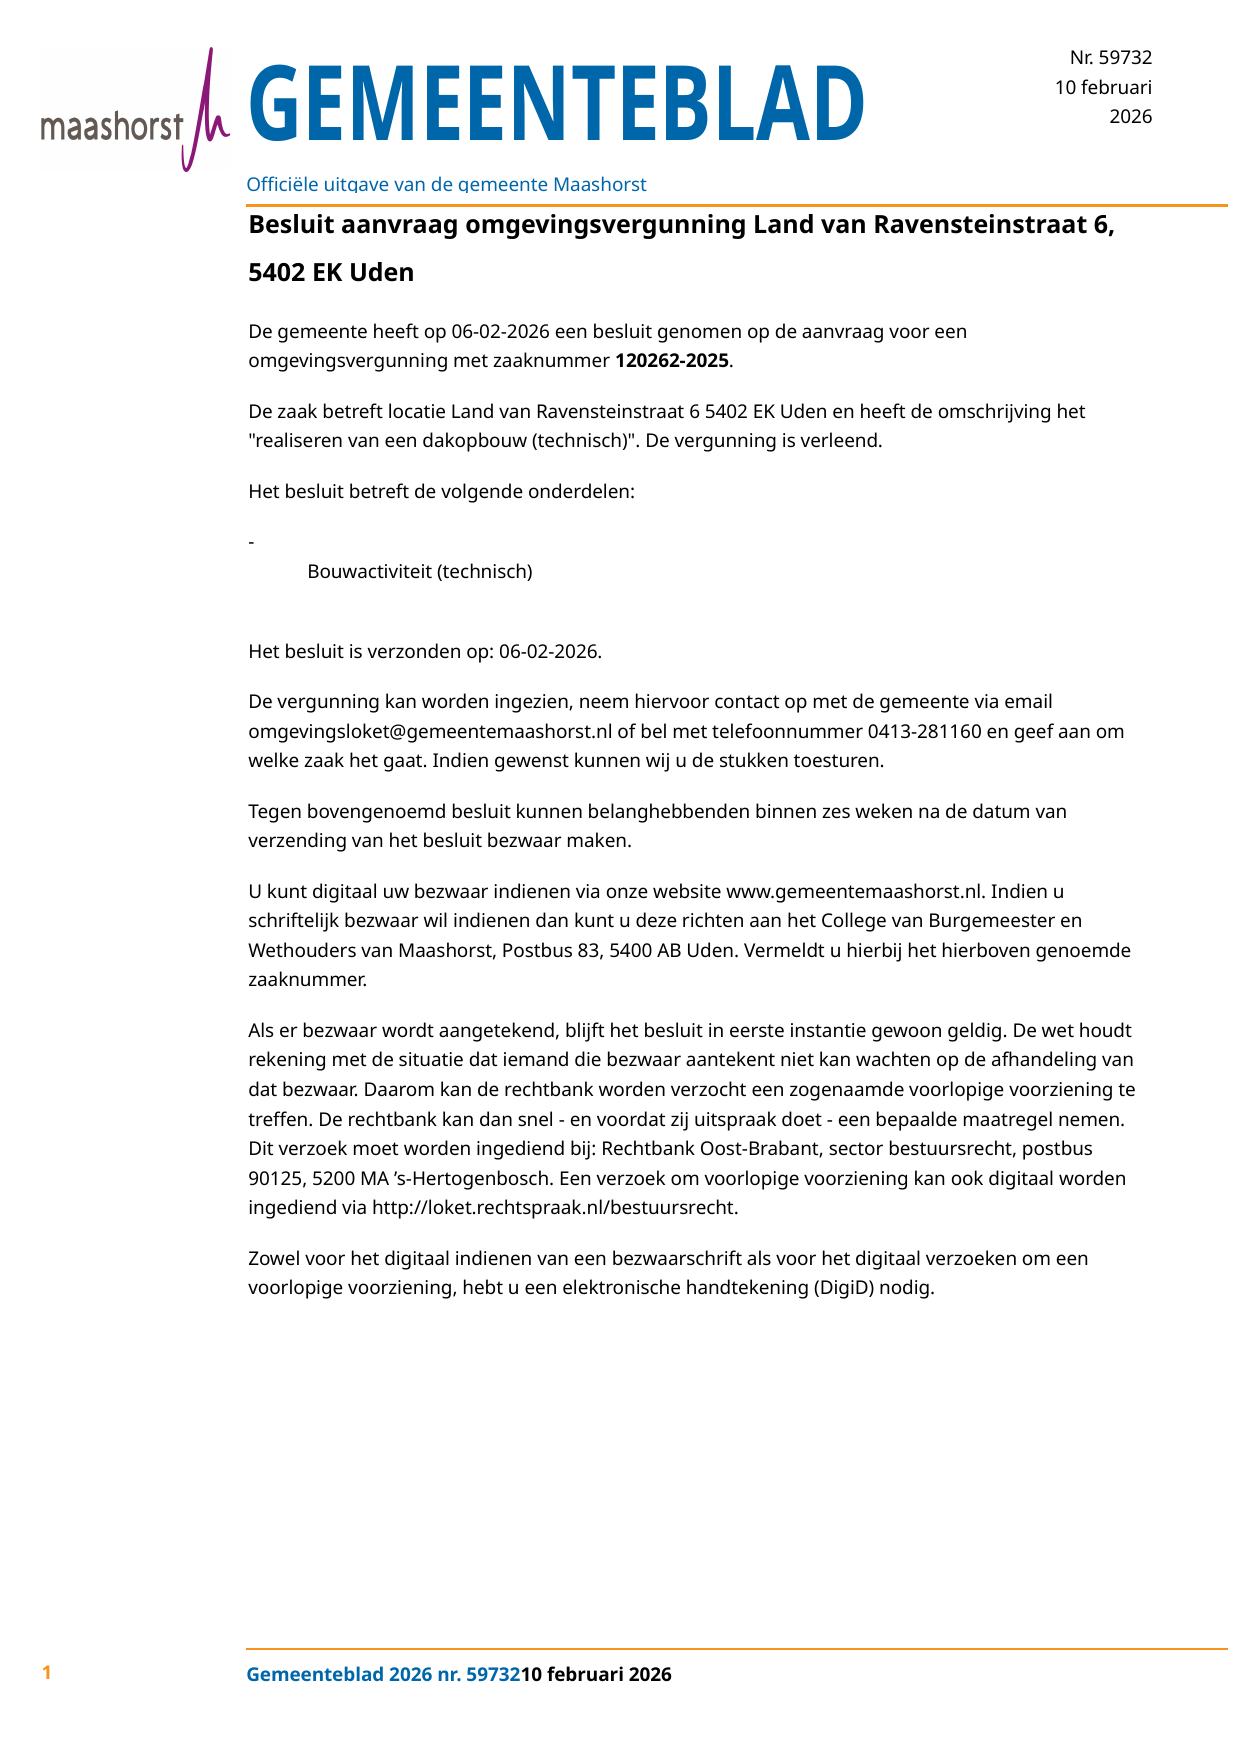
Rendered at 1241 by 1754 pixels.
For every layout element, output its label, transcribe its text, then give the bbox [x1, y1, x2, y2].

text Het besluit betreft de volgende onderdelen: [248, 478, 1152, 504]
text De zaak betreft locatie Land van Ravensteinstraat 6 5402 EK Uden en heeft de omschrijving het "realiseren van een dakopbouw (technisch)". De vergunning is verleend. [248, 398, 1152, 453]
text Zowel voor het digitaal indienen van een bezwaarschrift als voor het digitaal verzoeken om een voorlopige voorziening, hebt u een elektronische handtekening (DigiD) nodig. [248, 1245, 1152, 1300]
text Als er bezwaar wordt aangetekend, blijft het besluit in eerste instantie gewoon geldig. De wet houdt rekening met de situatie dat iemand die bezwaar aantekent niet kan wachten op de afhandeling van dat bezwaar. Daarom kan de rechtbank worden verzocht een zogenaamde voorlopige voorziening te treffen. De rechtbank kan dan snel - en voordat zij uitspraak doet - een bepaalde maatregel nemen. Dit verzoek moet worden ingediend bij: Rechtbank Oost-Brabant, sector bestuursrecht, postbus 90125, 5200 MA ’s-Hertogenbosch. Een verzoek om voorlopige voorziening kan ook digitaal worden ingediend via http://loket.rechtspraak.nl/bestuursrecht. [248, 1017, 1152, 1220]
text De gemeente heeft op 06-02-2026 een besluit genomen op de aanvraag voor een omgevingsvergunning met zaaknummer 120262-2025. [248, 318, 1152, 373]
text Besluit aanvraag omgevingsvergunning Land van Ravensteinstraat 6, 5402 EK Uden [248, 207, 1152, 288]
text Het besluit is verzonden op: 06-02-2026. [248, 638, 1152, 664]
picture [41, 47, 231, 172]
text U kunt digitaal uw bezwaar indienen via onze website www.gemeentemaashorst.nl. Indien u schriftelijk bezwaar wil indienen dan kunt u deze richten aan het College van Burgemeester en Wethouders van Maashorst, Postbus 83, 5400 AB Uden. Vermeldt u hierbij het hierboven genoemde zaaknummer. [248, 878, 1152, 992]
list Bouwactiviteit (technisch) [248, 558, 1152, 584]
text De vergunning kan worden ingezien, neem hiervoor contact op met de gemeente via email omgevingsloket@gemeentemaashorst.nl of bel met telefoonnummer 0413-281160 en geef aan om welke zaak het gaat. Indien gewenst kunnen wij u de stukken toesturen. [248, 688, 1152, 773]
text Tegen bovengenoemd besluit kunnen belanghebbenden binnen zes weken na de datum van verzending van het besluit bezwaar maken. [248, 798, 1152, 853]
